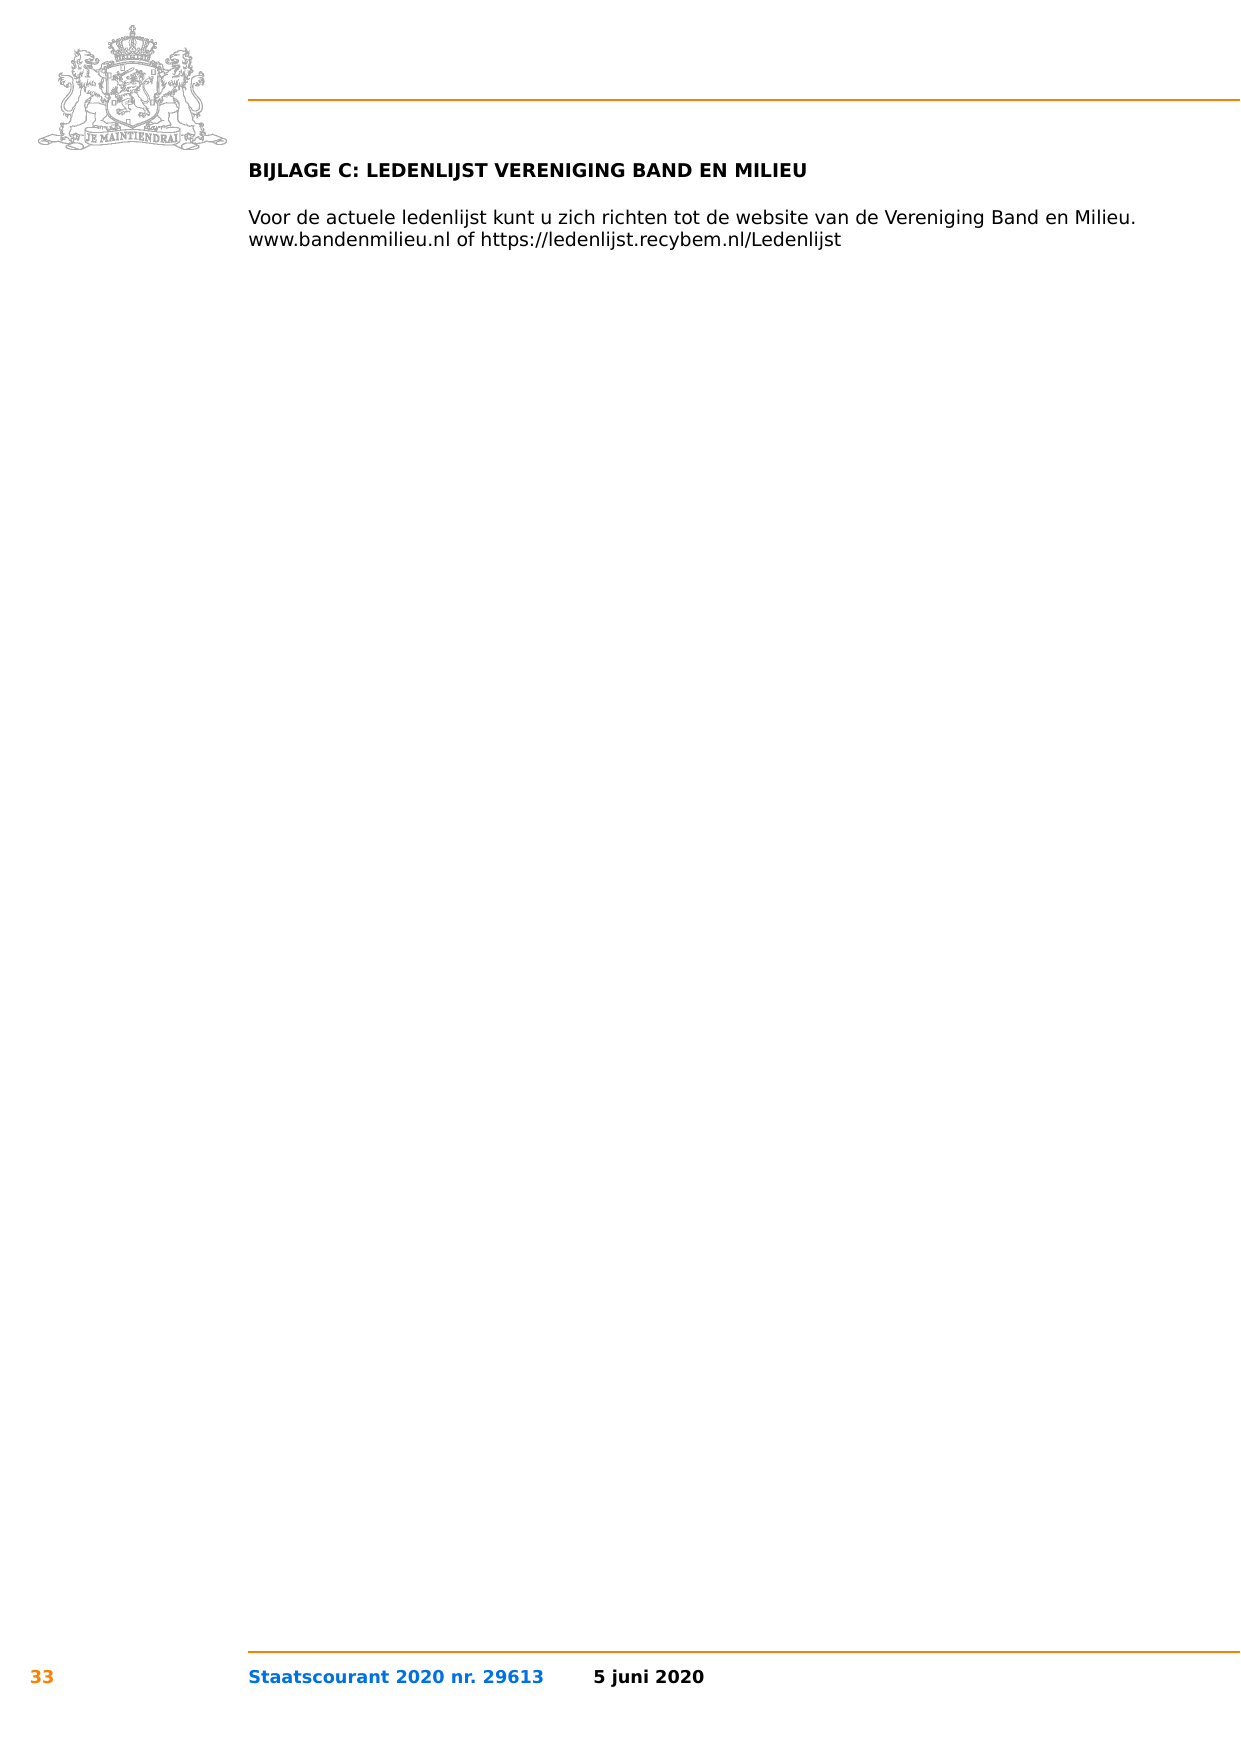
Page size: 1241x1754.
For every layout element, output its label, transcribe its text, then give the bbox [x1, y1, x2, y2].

picture [38, 25, 227, 150]
text Voor de actuele ledenlijst kunt u zich richten tot de website van de Vereniging Band en Milieu. www.bandenmilieu.nl of https://ledenlijst.recybem.nl/Ledenlijst [248, 207, 1163, 251]
subtitle BIJLAGE C: LEDENLIJST VERENIGING BAND EN MILIEU [248, 160, 1163, 182]
